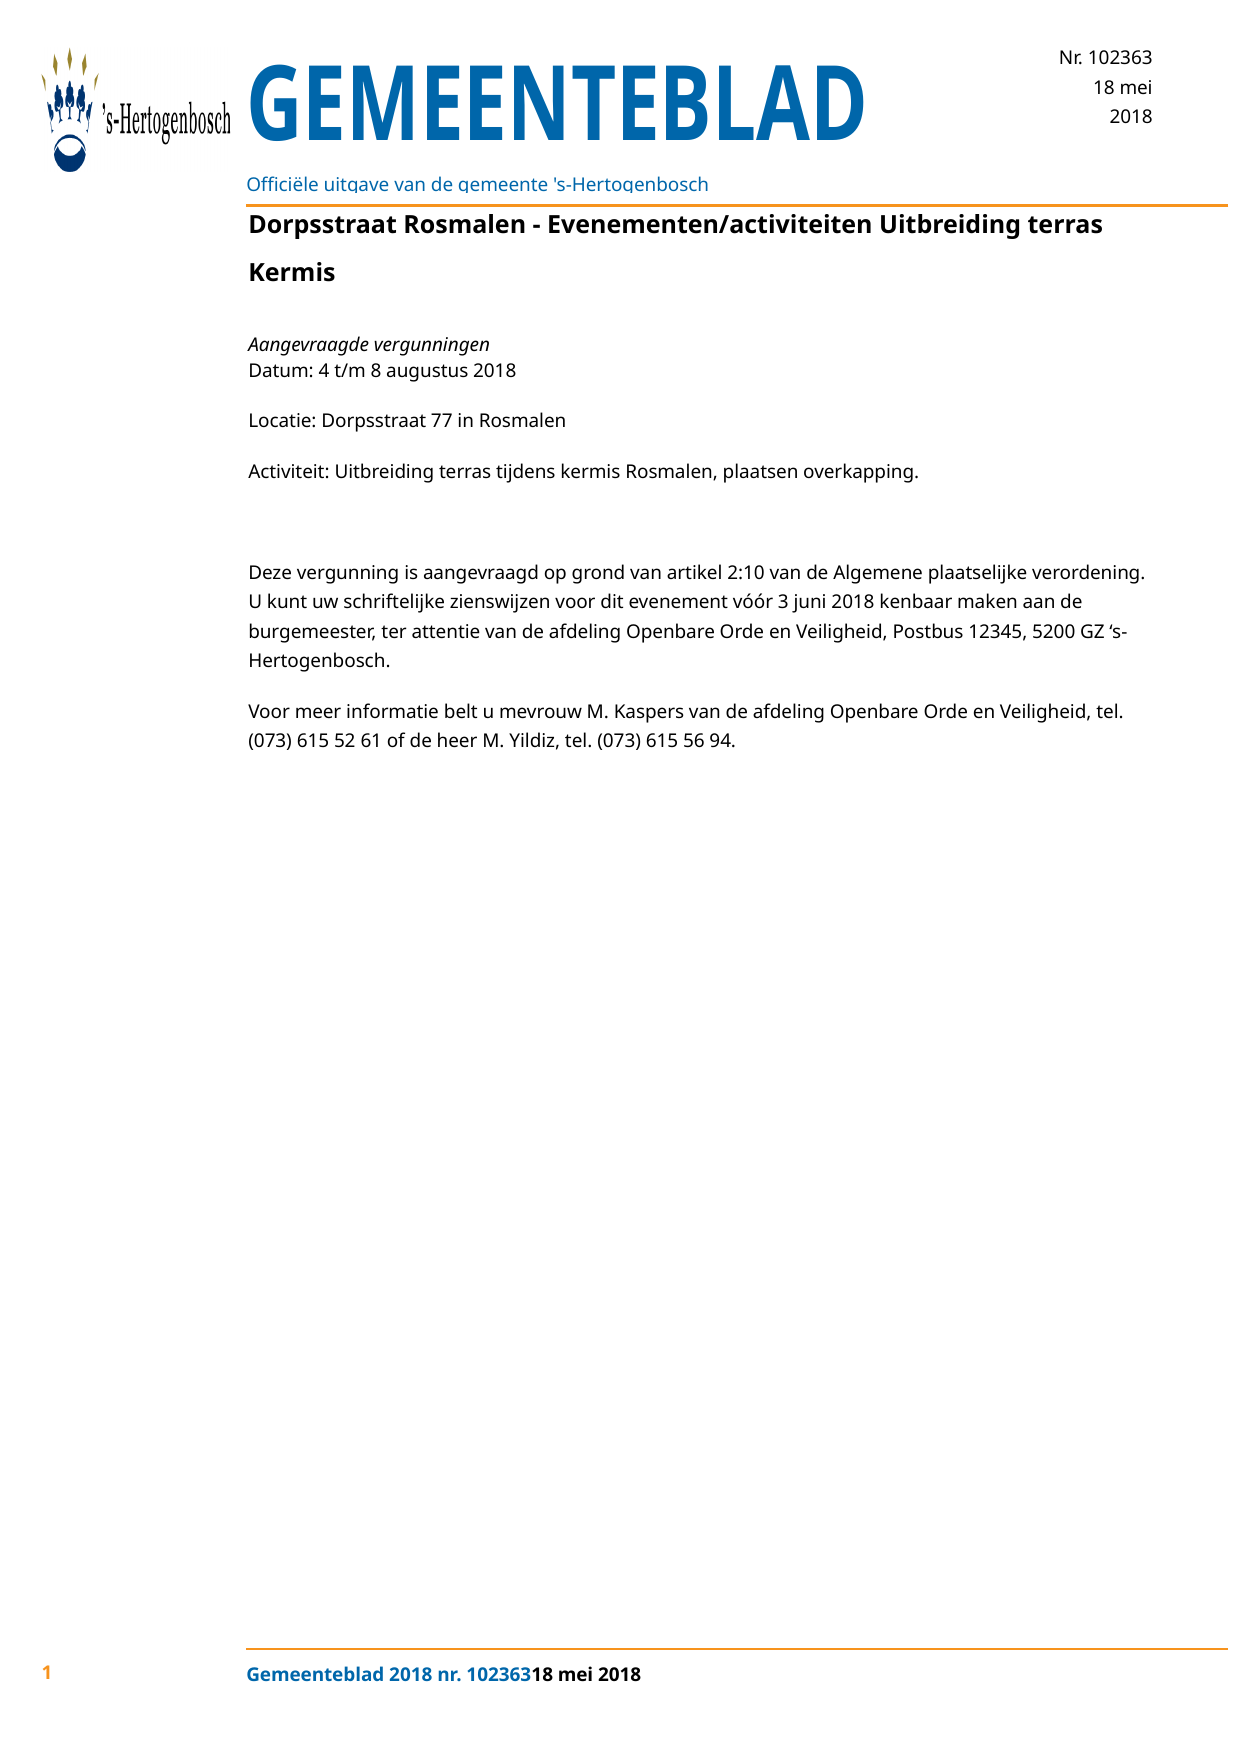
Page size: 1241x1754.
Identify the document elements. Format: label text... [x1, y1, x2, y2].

text Deze vergunning is aangevraagd op grond van artikel 2:10 van de Algemene plaatselijke verordening. U kunt uw schriftelijke zienswijzen voor dit evenement vóór 3 juni 2018 kenbaar maken aan de burgemeester, ter attentie van de afdeling Openbare Orde en Veiligheid, Postbus 12345, 5200 GZ ‘s-Hertogenbosch. [248, 559, 1152, 673]
text Dorpsstraat Rosmalen - Evenementen/activiteiten Uitbreiding terras Kermis [248, 207, 1152, 288]
text Datum: 4 t/m 8 augustus 2018 [248, 357, 1152, 383]
text Aangevraagde vergunningen [248, 331, 1152, 357]
picture [41, 47, 231, 172]
text Activiteit: Uitbreiding terras tijdens kermis Rosmalen, plaatsen overkapping. [248, 458, 1152, 484]
text Voor meer informatie belt u mevrouw M. Kaspers van de afdeling Openbare Orde en Veiligheid, tel. (073) 615 52 61 of de heer M. Yildiz, tel. (073) 615 56 94. [248, 698, 1152, 753]
text Locatie: Dorpsstraat 77 in Rosmalen [248, 408, 1152, 433]
